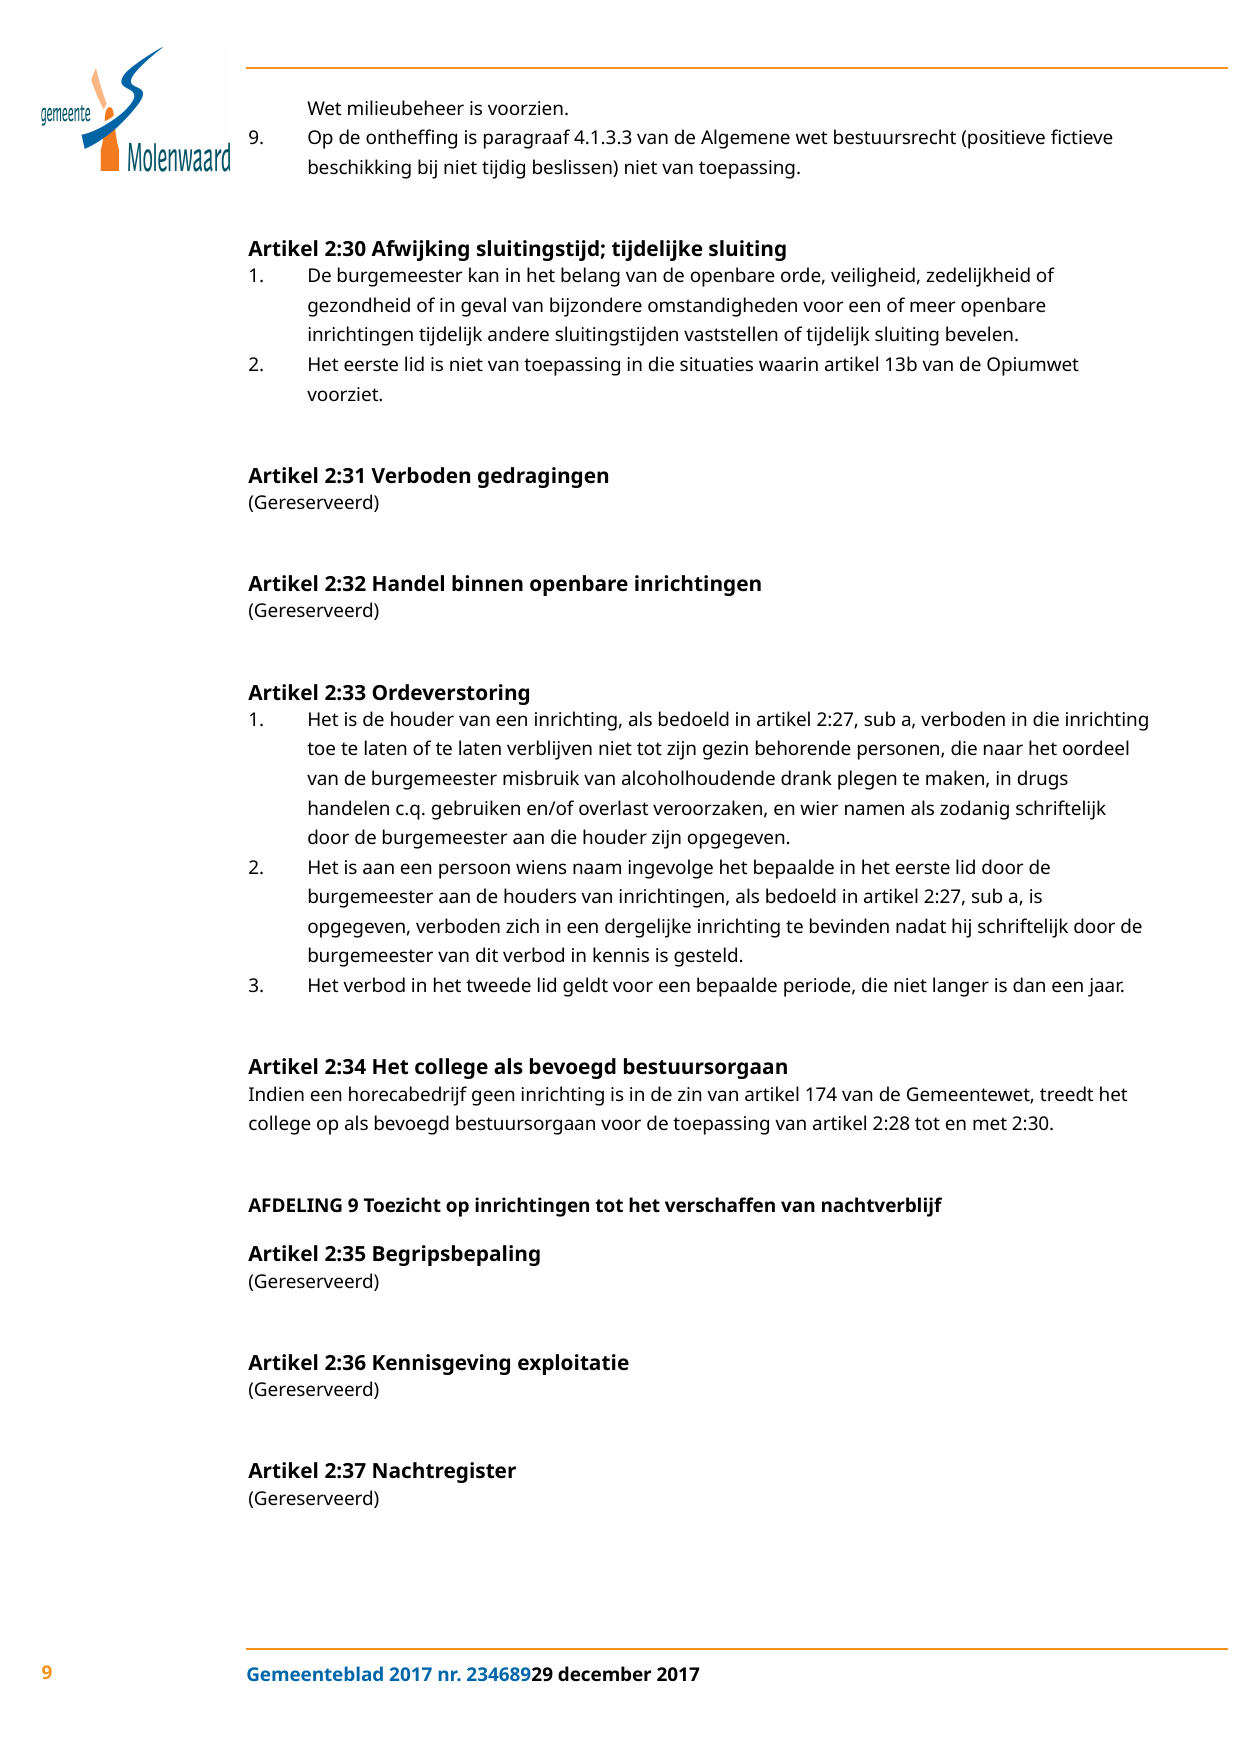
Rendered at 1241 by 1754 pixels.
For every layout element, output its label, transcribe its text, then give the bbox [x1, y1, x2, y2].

text (Gereserveerd) [248, 598, 1152, 623]
picture [41, 47, 231, 172]
text (Gereserveerd) [248, 489, 1152, 515]
list Wet milieubeheer is voorzien. [248, 95, 1152, 121]
list Het eerste lid is niet van toepassing in die situaties waarin artikel 13b van de Opiumwet voorziet. [248, 351, 1152, 406]
list Het verbod in het tweede lid geldt voor een bepaalde periode, die niet langer is dan een jaar. [248, 972, 1152, 998]
text AFDELING 9 Toezicht op inrichtingen tot het verschaffen van nachtverblijf [248, 1190, 1152, 1219]
text Artikel 2:36 Kennisgeving exploitatie [248, 1348, 1152, 1376]
text (Gereserveerd) [248, 1485, 1152, 1511]
text (Gereserveerd) [248, 1376, 1152, 1402]
list Het is aan een persoon wiens naam ingevolge het bepaalde in het eerste lid door de burgemeester aan de houders van inrichtingen, als bedoeld in artikel 2:27, sub a, is opgegeven, verboden zich in een dergelijke inrichting te bevinden nadat hij schriftelijk door de burgemeester van dit verbod in kennis is gesteld. [248, 854, 1152, 968]
text Indien een horecabedrijf geen inrichting is in de zin van artikel 174 van de Gemeentewet, treedt het college op als bevoegd bestuursorgaan voor de toepassing van artikel 2:28 tot en met 2:30. [248, 1081, 1152, 1136]
text Artikel 2:37 Nachtregister [248, 1456, 1152, 1485]
text (Gereserveerd) [248, 1268, 1152, 1294]
text Artikel 2:35 Begripsbepaling [248, 1239, 1152, 1268]
text Artikel 2:30 Afwijking sluitingstijd; tijdelijke sluiting [248, 234, 1152, 262]
text Artikel 2:34 Het college als bevoegd bestuursorgaan [248, 1052, 1152, 1081]
list Op de ontheffing is paragraaf 4.1.3.3 van de Algemene wet bestuursrecht (positieve fictieve beschikking bij niet tijdig beslissen) niet van toepassing. [248, 124, 1152, 180]
list De burgemeester kan in het belang van de openbare orde, veiligheid, zedelijkheid of gezondheid of in geval van bijzondere omstandigheden voor een of meer openbare inrichtingen tijdelijk andere sluitingstijden vaststellen of tijdelijk sluiting bevelen. [248, 262, 1152, 347]
text Artikel 2:33 Ordeverstoring [248, 678, 1152, 706]
list Het is de houder van een inrichting, als bedoeld in artikel 2:27, sub a, verboden in die inrichting toe te laten of te laten verblijven niet tot zijn gezin behorende personen, die naar het oordeel van de burgemeester misbruik van alcoholhoudende drank plegen te maken, in drugs handelen c.q. gebruiken en/of overlast veroorzaken, en wier namen als zodanig schriftelijk door de burgemeester aan die houder zijn opgegeven. [248, 706, 1152, 850]
text Artikel 2:32 Handel binnen openbare inrichtingen [248, 569, 1152, 598]
text Artikel 2:31 Verboden gedragingen [248, 461, 1152, 489]
